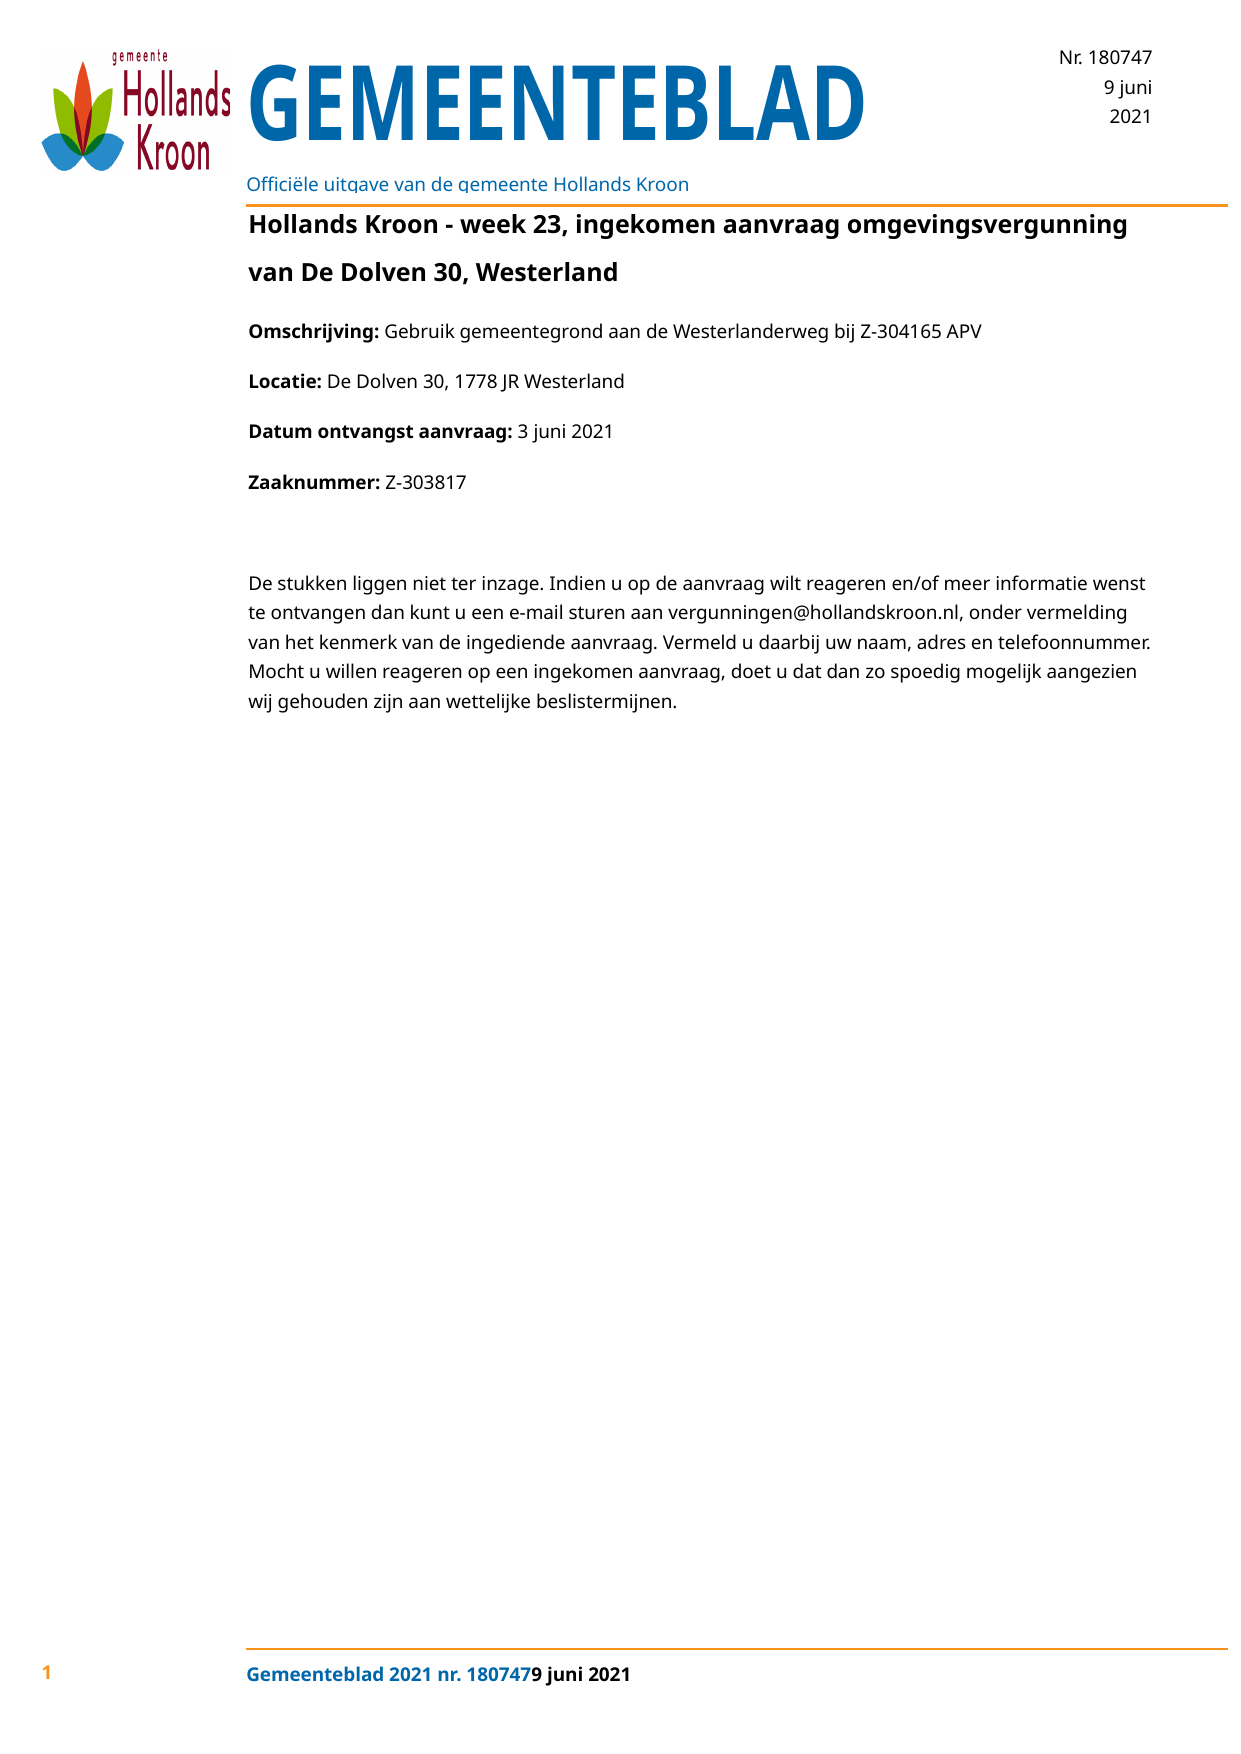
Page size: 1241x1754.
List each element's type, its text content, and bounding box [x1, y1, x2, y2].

text Locatie: De Dolven 30, 1778 JR Westerland [248, 368, 1152, 394]
text Omschrijving: Gebruik gemeentegrond aan de Westerlanderweg bij Z-304165 APV [248, 318, 1152, 344]
text De stukken liggen niet ter inzage. Indien u op de aanvraag wilt reageren en/of meer informatie wenst te ontvangen dan kunt u een e-mail sturen aan vergunningen@hollandskroon.nl, onder vermelding van het kenmerk van de ingediende aanvraag. Vermeld u daarbij uw naam, adres en telefoonnummer. Mocht u willen reageren op een ingekomen aanvraag, doet u dat dan zo spoedig mogelijk aangezien wij gehouden zijn aan wettelijke beslistermijnen. [248, 570, 1152, 714]
picture [41, 47, 231, 172]
text Hollands Kroon - week 23, ingekomen aanvraag omgevingsvergunning van De Dolven 30, Westerland [248, 207, 1152, 288]
text Zaaknummer: Z-303817 [248, 469, 1152, 495]
text Datum ontvangst aanvraag: 3 juni 2021 [248, 419, 1152, 444]
